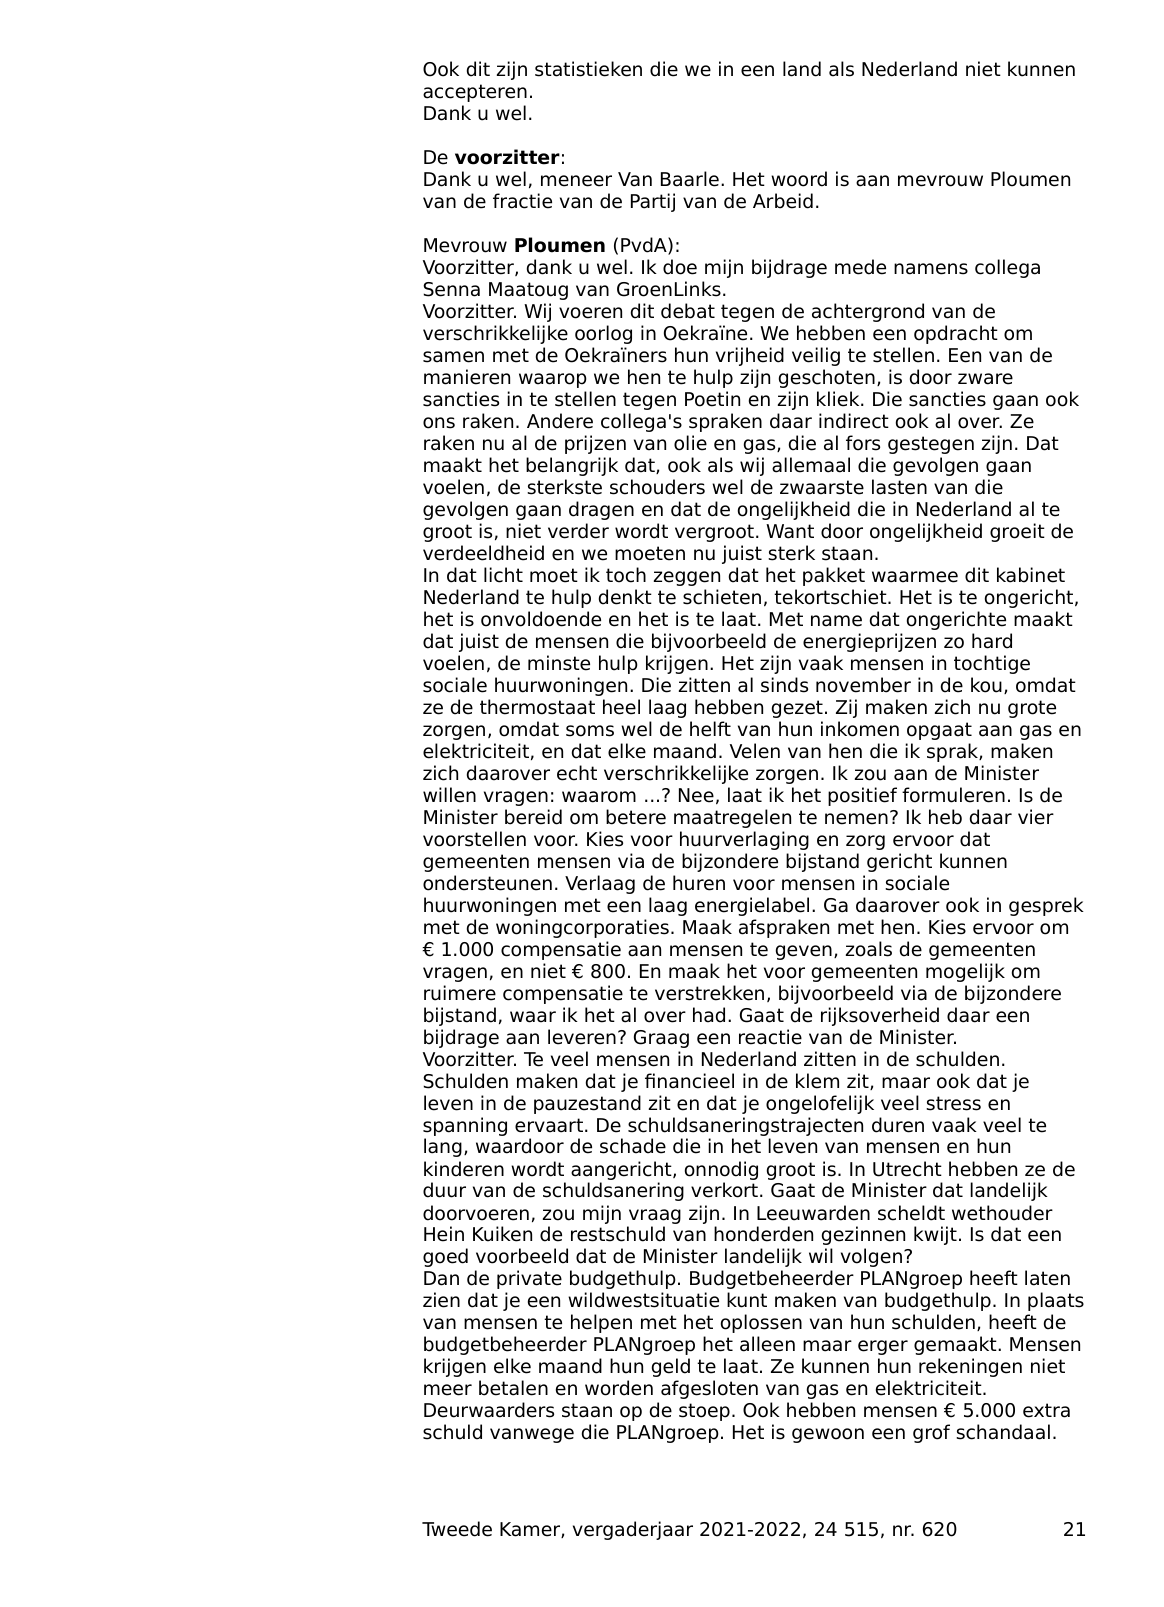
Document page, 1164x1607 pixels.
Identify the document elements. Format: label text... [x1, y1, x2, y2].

text De voorzitter: [422, 147, 1087, 169]
text Dan de private budgethulp. Budgetbeheerder PLANgroep heeft laten zien dat je een wildwestsituatie kunt maken van budgethulp. In plaats van mensen te helpen met het oplossen van hun schulden, heeft de budgetbeheerder PLANgroep het alleen maar erger gemaakt. Mensen krijgen elke maand hun geld te laat. Ze kunnen hun rekeningen niet meer betalen en worden afgesloten van gas en elektriciteit. Deurwaarders staan op de stoep. Ook hebben mensen € 5.000 extra schuld vanwege die PLANgroep. Het is gewoon een grof schandaal. [422, 1268, 1087, 1444]
text Voorzitter, dank u wel. Ik doe mijn bijdrage mede namens collega Senna Maatoug van GroenLinks. [422, 257, 1087, 301]
text Dank u wel, meneer Van Baarle. Het woord is aan mevrouw Ploumen van de fractie van de Partij van de Arbeid. [422, 169, 1087, 213]
text Mevrouw Ploumen (PvdA): [422, 235, 1087, 257]
text Dank u wel. [422, 103, 1087, 125]
text Voorzitter. Te veel mensen in Nederland zitten in de schulden. Schulden maken dat je financieel in de klem zit, maar ook dat je leven in de pauzestand zit en dat je ongelofelijk veel stress en spanning ervaart. De schuldsaneringstrajecten duren vaak veel te lang, waardoor de schade die in het leven van mensen en hun kinderen wordt aangericht, onnodig groot is. In Utrecht hebben ze de duur van de schuldsanering verkort. Gaat de Minister dat landelijk doorvoeren, zou mijn vraag zijn. In Leeuwarden scheldt wethouder Hein Kuiken de restschuld van honderden gezinnen kwijt. Is dat een goed voorbeeld dat de Minister landelijk wil volgen? [422, 1048, 1087, 1268]
text Ook dit zijn statistieken die we in een land als Nederland niet kunnen accepteren. [422, 59, 1087, 103]
text In dat licht moet ik toch zeggen dat het pakket waarmee dit kabinet Nederland te hulp denkt te schieten, tekortschiet. Het is te ongericht, het is onvoldoende en het is te laat. Met name dat ongerichte maakt dat juist de mensen die bijvoorbeeld de energieprijzen zo hard voelen, de minste hulp krijgen. Het zijn vaak mensen in tochtige sociale huurwoningen. Die zitten al sinds november in de kou, omdat ze de thermostaat heel laag hebben gezet. Zij maken zich nu grote zorgen, omdat soms wel de helft van hun inkomen opgaat aan gas en elektriciteit, en dat elke maand. Velen van hen die ik sprak, maken zich daarover echt verschrikkelijke zorgen. Ik zou aan de Minister willen vragen: waarom ...? Nee, laat ik het positief formuleren. Is de Minister bereid om betere maatregelen te nemen? Ik heb daar vier voorstellen voor. Kies voor huurverlaging en zorg ervoor dat gemeenten mensen via de bijzondere bijstand gericht kunnen ondersteunen. Verlaag de huren voor mensen in sociale huurwoningen met een laag energielabel. Ga daarover ook in gesprek met de woningcorporaties. Maak afspraken met hen. Kies ervoor om € 1.000 compensatie aan mensen te geven, zoals de gemeenten vragen, en niet € 800. En maak het voor gemeenten mogelijk om ruimere compensatie te verstrekken, bijvoorbeeld via de bijzondere bijstand, waar ik het al over had. Gaat de rijksoverheid daar een bijdrage aan leveren? Graag een reactie van de Minister. [422, 565, 1087, 1048]
text Voorzitter. Wij voeren dit debat tegen de achtergrond van de verschrikkelijke oorlog in Oekraïne. We hebben een opdracht om samen met de Oekraïners hun vrijheid veilig te stellen. Een van de manieren waarop we hen te hulp zijn geschoten, is door zware sancties in te stellen tegen Poetin en zijn kliek. Die sancties gaan ook ons raken. Andere collega's spraken daar indirect ook al over. Ze raken nu al de prijzen van olie en gas, die al fors gestegen zijn. Dat maakt het belangrijk dat, ook als wij allemaal die gevolgen gaan voelen, de sterkste schouders wel de zwaarste lasten van die gevolgen gaan dragen en dat de ongelijkheid die in Nederland al te groot is, niet verder wordt vergroot. Want door ongelijkheid groeit de verdeeldheid en we moeten nu juist sterk staan. [422, 301, 1087, 565]
